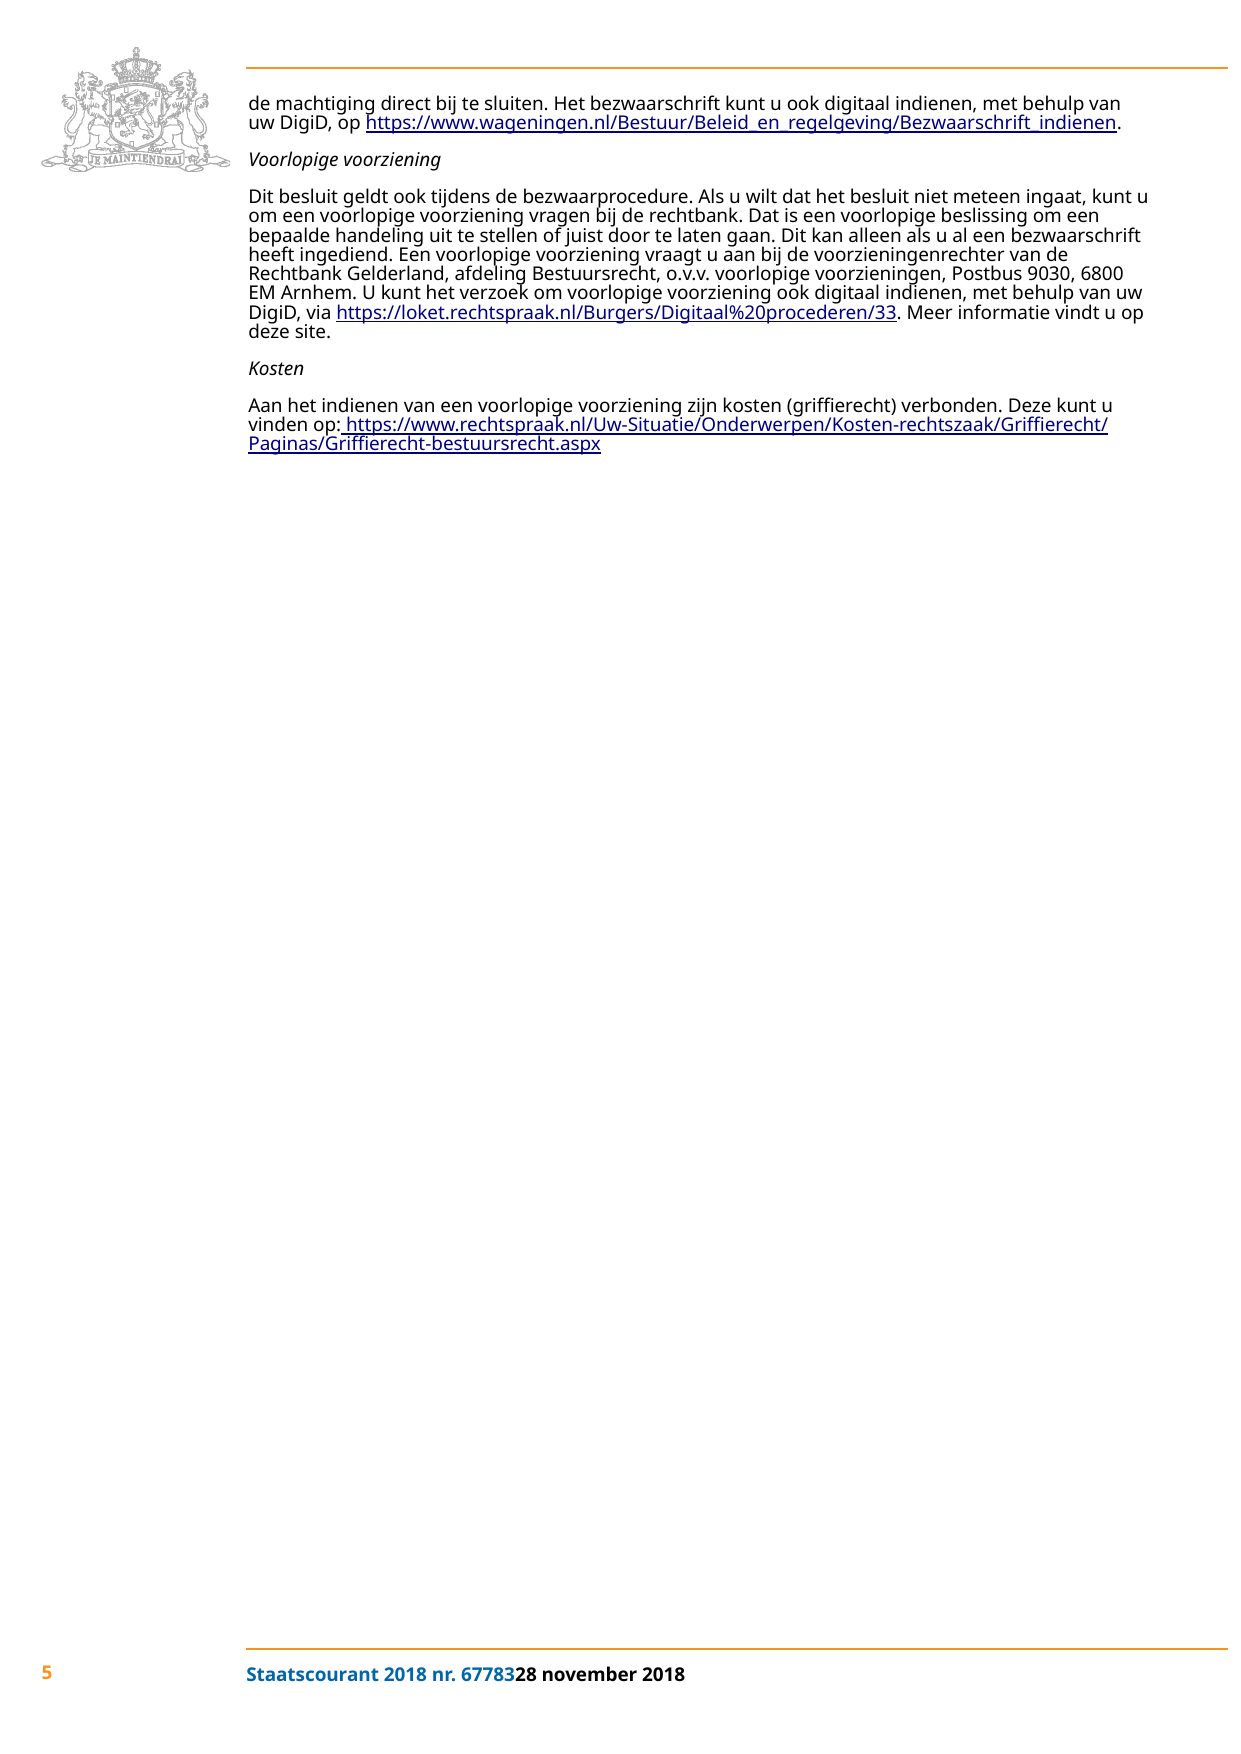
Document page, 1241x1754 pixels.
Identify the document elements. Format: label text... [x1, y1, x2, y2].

text de machtiging direct bij te sluiten. Het bezwaarschrift kunt u ook digitaal indienen, met behulp van uw DigiD, op https://www.wageningen.nl/Bestuur/Beleid_en_regelgeving/Bezwaarschrift_indienen. [248, 95, 1152, 133]
text Voorlopige voorziening [248, 151, 1152, 170]
text Dit besluit geldt ook tijdens de bezwaarprocedure. Als u wilt dat het besluit niet meteen ingaat, kunt u om een voorlopige voorziening vragen bij de rechtbank. Dat is een voorlopige beslissing om een bepaalde handeling uit te stellen of juist door te laten gaan. Dit kan alleen als u al een bezwaarschrift heeft ingediend. Een voorlopige voorziening vraagt u aan bij de voorzieningenrechter van de Rechtbank Gelderland, afdeling Bestuursrecht, o.v.v. voorlopige voorzieningen, Postbus 9030, 6800 EM Arnhem. U kunt het verzoek om voorlopige voorziening ook digitaal indienen, met behulp van uw DigiD, via https://loket.rechtspraak.nl/Burgers/Digitaal%20procederen/33. Meer informatie vindt u op deze site. [248, 188, 1152, 342]
text Aan het indienen van een voorlopige voorziening zijn kosten (griffierecht) verbonden. Deze kunt u vinden op: https://www.rechtspraak.nl/Uw-Situatie/Onderwerpen/Kosten-rechtszaak/Griffierecht/Paginas/Griffierecht-bestuursrecht.aspx [248, 397, 1152, 455]
picture [41, 47, 231, 172]
text Kosten [248, 360, 1152, 379]
